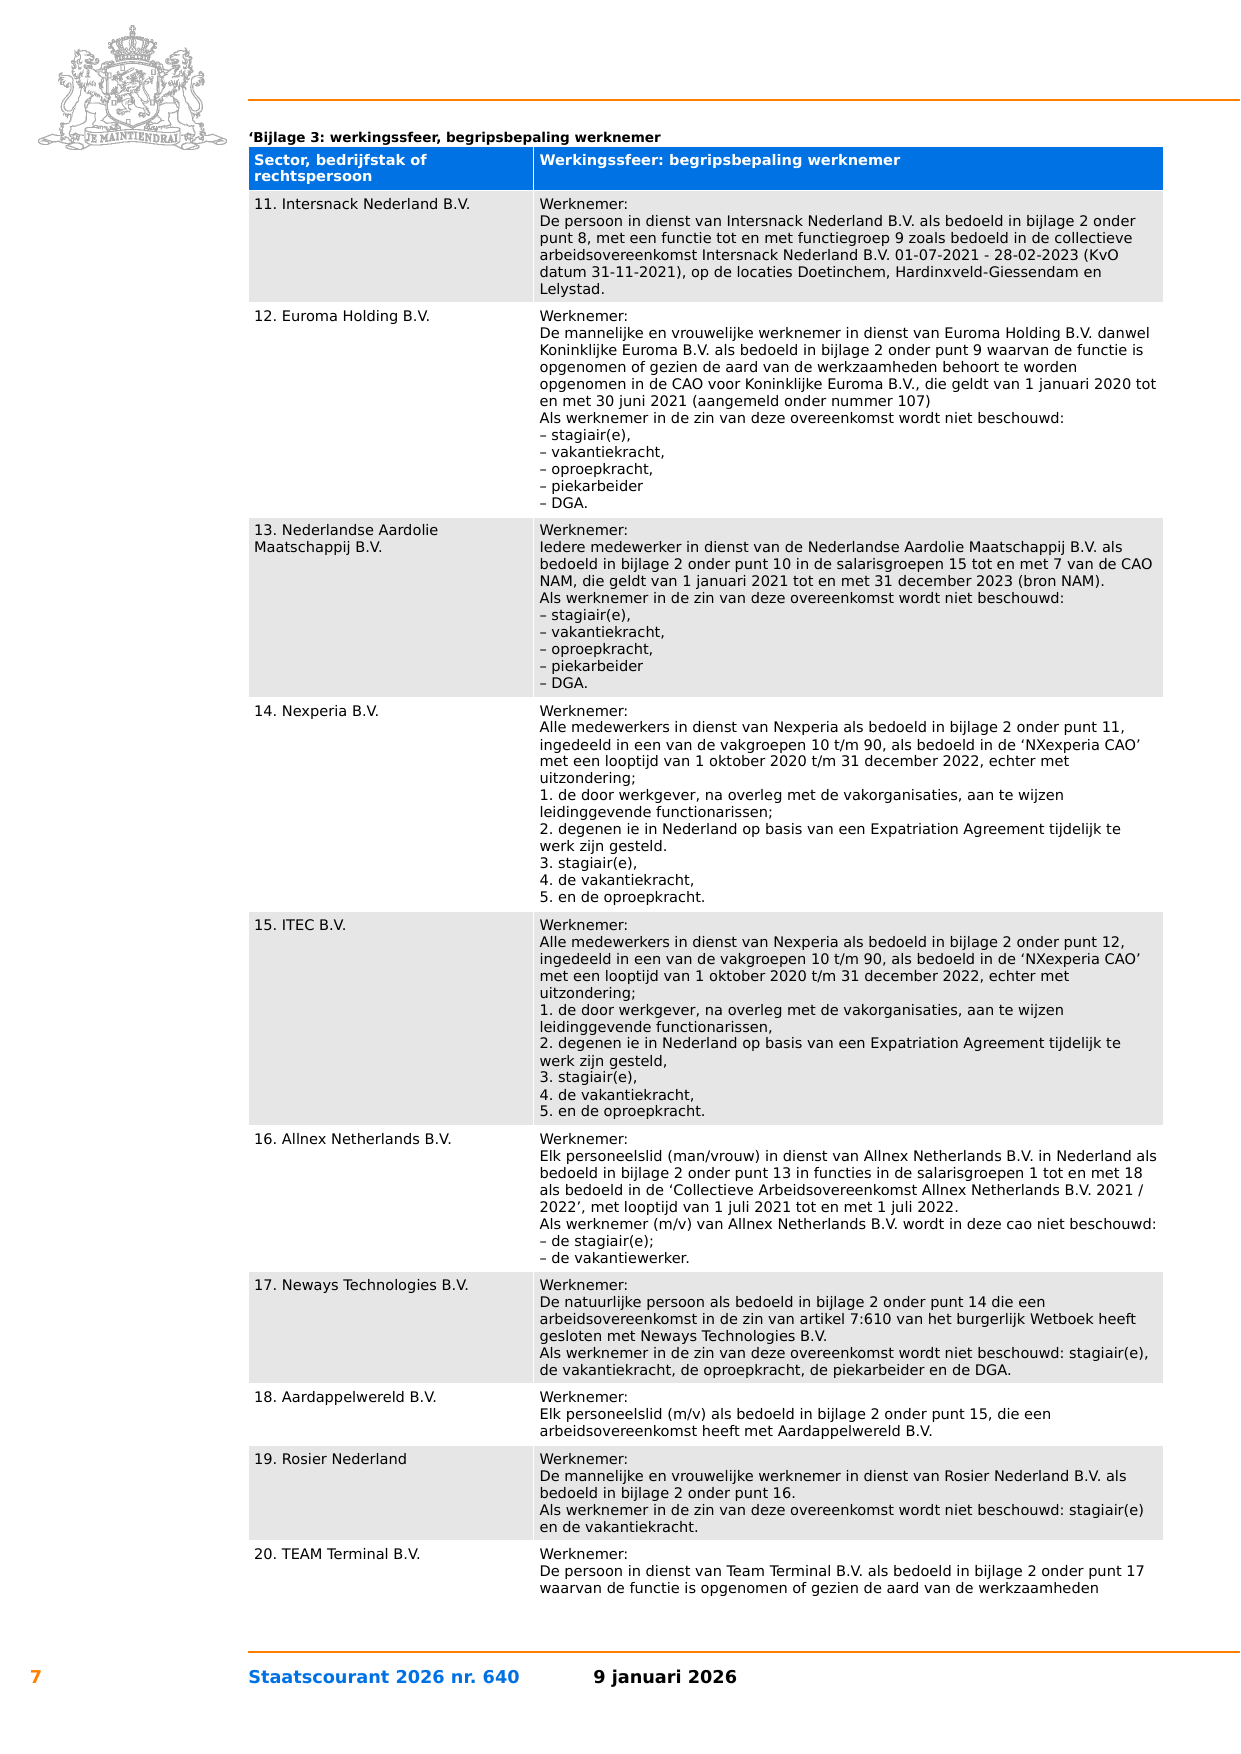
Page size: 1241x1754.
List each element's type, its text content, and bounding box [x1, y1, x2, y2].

table_cell Werknemer: De persoon in dienst van Intersnack Nederland B.V. als bedoeld in bijlage 2 onder punt 8, met een functie tot en met functiegroep 9 zoals bedoeld in de collectieve arbeidsovereenkomst Intersnack Nederland B.V. 01-07-2021 - 28-02-2023 (KvO datum 31-11-2021), op de locaties Doetinchem, Hardinxveld-Giessendam en Lelystad. [534, 191, 1163, 302]
picture [38, 25, 227, 150]
table_cell Werknemer: De mannelijke en vrouwelijke werknemer in dienst van Euroma Holding B.V. danwel Koninklijke Euroma B.V. als bedoeld in bijlage 2 onder punt 9 waarvan de functie is opgenomen of gezien de aard van de werkzaamheden behoort te worden opgenomen in de CAO voor Koninklijke Euroma B.V., die geldt van 1 januari 2020 tot en met 30 juni 2021 (aangemeld onder nummer 107) Als werknemer in de zin van deze overeenkomst wordt niet beschouwd: – stagiair(e), – vakantiekracht, – oproepkracht, – piekarbeider – DGA. [534, 303, 1163, 516]
table_cell Sector, bedrijfstak of rechtspersoon [249, 147, 533, 190]
table_cell 15. ITEC B.V. [249, 912, 533, 1125]
table_cell Werknemer: De natuurlijke persoon als bedoeld in bijlage 2 onder punt 14 die een arbeidsovereenkomst in de zin van artikel 7:610 van het burgerlijk Wetboek heeft gesloten met Neways Technologies B.V. Als werknemer in de zin van deze overeenkomst wordt niet beschouwd: stagiair(e), de vakantiekracht, de oproepkracht, de piekarbeider en de DGA. [534, 1272, 1163, 1383]
table_cell 18. Aardappelwereld B.V. [249, 1385, 533, 1445]
table_cell 14. Nexperia B.V. [249, 698, 533, 911]
table_cell 16. Allnex Netherlands B.V. [249, 1126, 533, 1271]
table_cell 11. Intersnack Nederland B.V. [249, 191, 533, 302]
table_cell Werknemer: Iedere medewerker in dienst van de Nederlandse Aardolie Maatschappij B.V. als bedoeld in bijlage 2 onder punt 10 in de salarisgroepen 15 tot en met 7 van de CAO NAM, die geldt van 1 januari 2021 tot en met 31 december 2023 (bron NAM). Als werknemer in de zin van deze overeenkomst wordt niet beschouwd: – stagiair(e), – vakantiekracht, – oproepkracht, – piekarbeider – DGA. [534, 518, 1163, 697]
table_cell 13. Nederlandse Aardolie Maatschappij B.V. [249, 518, 533, 697]
table_cell Werknemer: De mannelijke en vrouwelijke werknemer in dienst van Rosier Nederland B.V. als bedoeld in bijlage 2 onder punt 16. Als werknemer in de zin van deze overeenkomst wordt niet beschouwd: stagiair(e) en de vakantiekracht. [534, 1446, 1163, 1540]
table_cell Werknemer: De persoon in dienst van Team Terminal B.V. als bedoeld in bijlage 2 onder punt 17 waarvan de functie is opgenomen of gezien de aard van de werkzaamheden [534, 1541, 1163, 1602]
table_cell Werknemer: Alle medewerkers in dienst van Nexperia als bedoeld in bijlage 2 onder punt 12, ingedeeld in een van de vakgroepen 10 t/m 90, als bedoeld in de ‘NXexperia CAO’ met een looptijd van 1 oktober 2020 t/m 31 december 2022, echter met uitzondering; 1. de door werkgever, na overleg met de vakorganisaties, aan te wijzen leidinggevende functionarissen, 2. degenen ie in Nederland op basis van een Expatriation Agreement tijdelijk te werk zijn gesteld, 3. stagiair(e), 4. de vakantiekracht, 5. en de oproepkracht. [534, 912, 1163, 1125]
table_cell Werknemer: Elk personeelslid (man/vrouw) in dienst van Allnex Netherlands B.V. in Nederland als bedoeld in bijlage 2 onder punt 13 in functies in de salarisgroepen 1 tot en met 18 als bedoeld in de ‘Collectieve Arbeidsovereenkomst Allnex Netherlands B.V. 2021 / 2022’, met looptijd van 1 juli 2021 tot en met 1 juli 2022. Als werknemer (m/v) van Allnex Netherlands B.V. wordt in deze cao niet beschouwd: – de stagiair(e); – de vakantiewerker. [534, 1126, 1163, 1271]
table_cell Werkingssfeer: begripsbepaling werknemer [534, 147, 1163, 190]
table_header ‘Bijlage 3: werkingssfeer, begripsbepaling werknemer [248, 130, 1163, 146]
table_cell Werknemer: Elk personeelslid (m/v) als bedoeld in bijlage 2 onder punt 15, die een arbeidsovereenkomst heeft met Aardappelwereld B.V. [534, 1385, 1163, 1445]
table_cell 17. Neways Technologies B.V. [249, 1272, 533, 1383]
table_cell 20. TEAM Terminal B.V. [249, 1541, 533, 1602]
table_cell Werknemer: Alle medewerkers in dienst van Nexperia als bedoeld in bijlage 2 onder punt 11, ingedeeld in een van de vakgroepen 10 t/m 90, als bedoeld in de ‘NXexperia CAO’ met een looptijd van 1 oktober 2020 t/m 31 december 2022, echter met uitzondering; 1. de door werkgever, na overleg met de vakorganisaties, aan te wijzen leidinggevende functionarissen; 2. degenen ie in Nederland op basis van een Expatriation Agreement tijdelijk te werk zijn gesteld. 3. stagiair(e), 4. de vakantiekracht, 5. en de oproepkracht. [534, 698, 1163, 911]
table_cell 12. Euroma Holding B.V. [249, 303, 533, 516]
table_cell 19. Rosier Nederland [249, 1446, 533, 1540]
